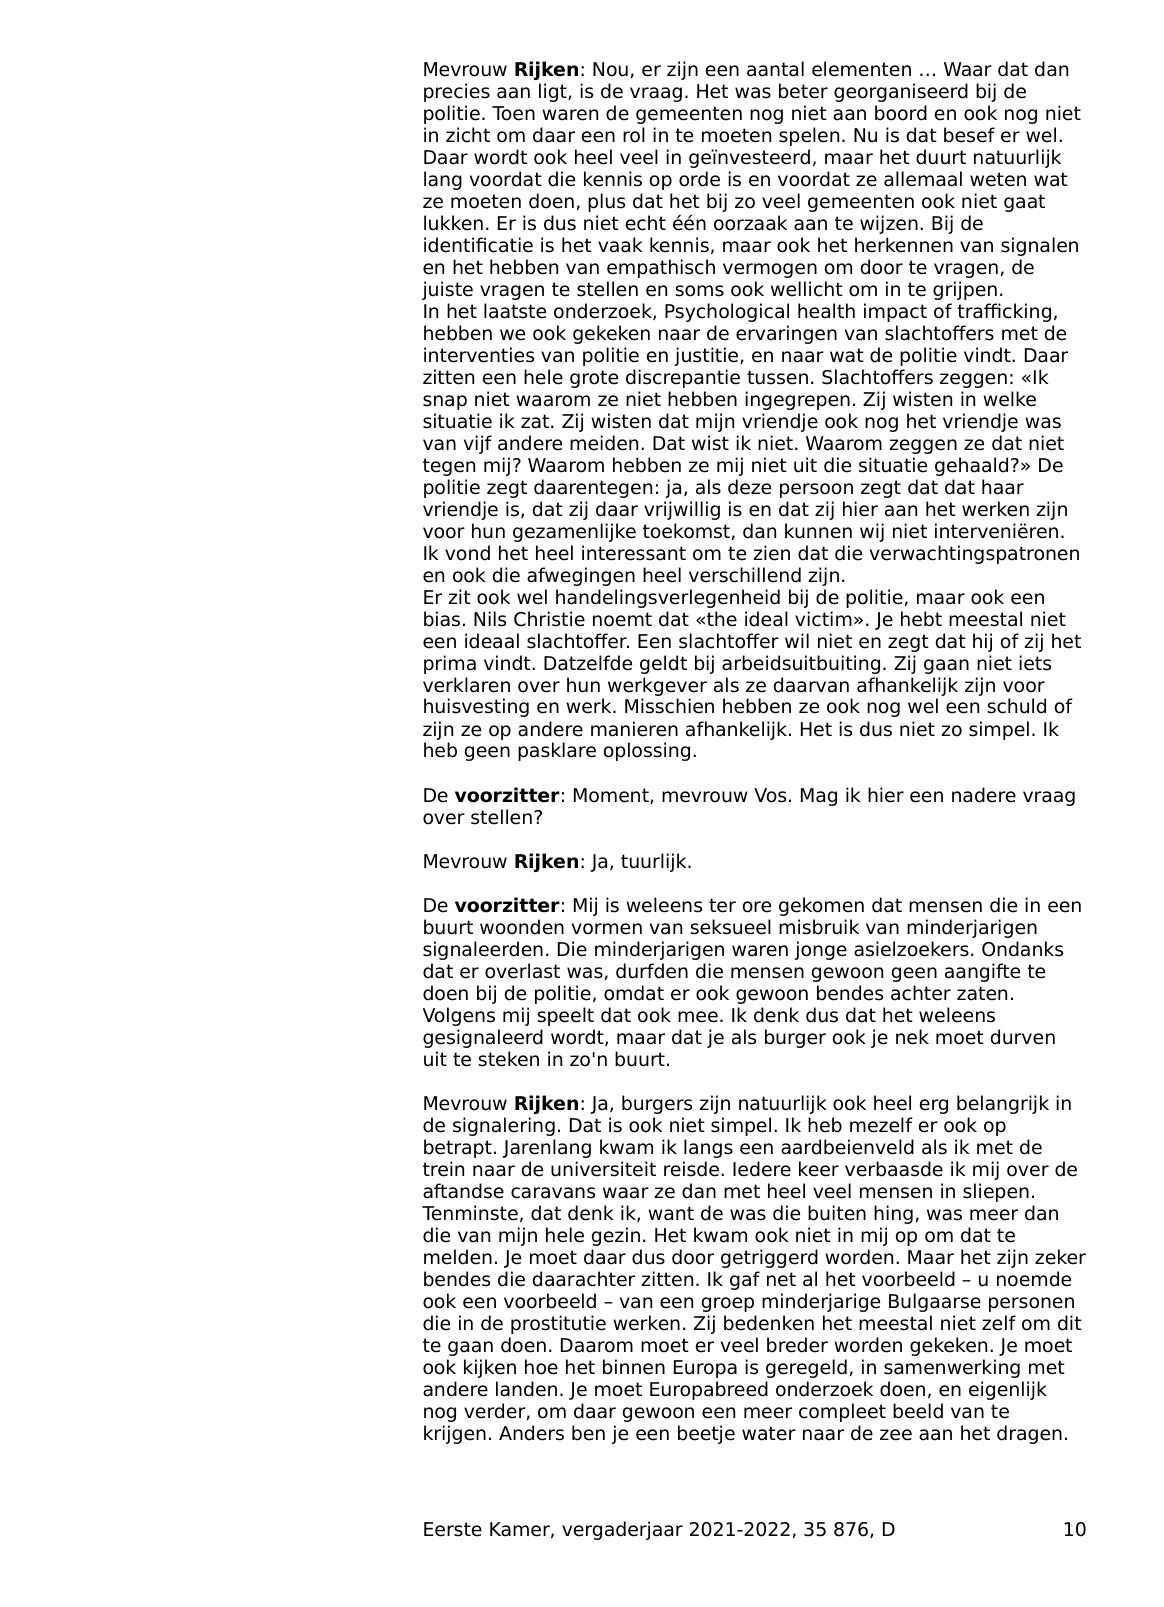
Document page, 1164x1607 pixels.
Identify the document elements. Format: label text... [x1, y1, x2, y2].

text De voorzitter: Mij is weleens ter ore gekomen dat mensen die in een buurt woonden vormen van seksueel misbruik van minderjarigen signaleerden. Die minderjarigen waren jonge asielzoekers. Ondanks dat er overlast was, durfden die mensen gewoon geen aangifte te doen bij de politie, omdat er ook gewoon bendes achter zaten. Volgens mij speelt dat ook mee. Ik denk dus dat het weleens gesignaleerd wordt, maar dat je als burger ook je nek moet durven uit te steken in zo'n buurt. [422, 895, 1087, 1071]
text Mevrouw Rijken: Ja, burgers zijn natuurlijk ook heel erg belangrijk in de signalering. Dat is ook niet simpel. Ik heb mezelf er ook op betrapt. Jarenlang kwam ik langs een aardbeienveld als ik met de trein naar de universiteit reisde. Iedere keer verbaasde ik mij over de aftandse caravans waar ze dan met heel veel mensen in sliepen. Tenminste, dat denk ik, want de was die buiten hing, was meer dan die van mijn hele gezin. Het kwam ook niet in mij op om dat te melden. Je moet daar dus door getriggerd worden. Maar het zijn zeker bendes die daarachter zitten. Ik gaf net al het voorbeeld – u noemde ook een voorbeeld – van een groep minderjarige Bulgaarse personen die in de prostitutie werken. Zij bedenken het meestal niet zelf om dit te gaan doen. Daarom moet er veel breder worden gekeken. Je moet ook kijken hoe het binnen Europa is geregeld, in samenwerking met andere landen. Je moet Europabreed onderzoek doen, en eigenlijk nog verder, om daar gewoon een meer compleet beeld van te krijgen. Anders ben je een beetje water naar de zee aan het dragen. [422, 1093, 1087, 1444]
text Mevrouw Rijken: Nou, er zijn een aantal elementen … Waar dat dan precies aan ligt, is de vraag. Het was beter georganiseerd bij de politie. Toen waren de gemeenten nog niet aan boord en ook nog niet in zicht om daar een rol in te moeten spelen. Nu is dat besef er wel. Daar wordt ook heel veel in geïnvesteerd, maar het duurt natuurlijk lang voordat die kennis op orde is en voordat ze allemaal weten wat ze moeten doen, plus dat het bij zo veel gemeenten ook niet gaat lukken. Er is dus niet echt één oorzaak aan te wijzen. Bij de identificatie is het vaak kennis, maar ook het herkennen van signalen en het hebben van empathisch vermogen om door te vragen, de juiste vragen te stellen en soms ook wellicht om in te grijpen. [422, 59, 1087, 301]
text Mevrouw Rijken: Ja, tuurlijk. [422, 851, 1087, 873]
text De voorzitter: Moment, mevrouw Vos. Mag ik hier een nadere vraag over stellen? [422, 784, 1087, 828]
text Er zit ook wel handelingsverlegenheid bij de politie, maar ook een bias. Nils Christie noemt dat «the ideal victim». Je hebt meestal niet een ideaal slachtoffer. Een slachtoffer wil niet en zegt dat hij of zij het prima vindt. Datzelfde geldt bij arbeidsuitbuiting. Zij gaan niet iets verklaren over hun werkgever als ze daarvan afhankelijk zijn voor huisvesting en werk. Misschien hebben ze ook nog wel een schuld of zijn ze op andere manieren afhankelijk. Het is dus niet zo simpel. Ik heb geen pasklare oplossing. [422, 587, 1087, 762]
text In het laatste onderzoek, Psychological health impact of trafficking, hebben we ook gekeken naar de ervaringen van slachtoffers met de interventies van politie en justitie, en naar wat de politie vindt. Daar zitten een hele grote discrepantie tussen. Slachtoffers zeggen: «Ik snap niet waarom ze niet hebben ingegrepen. Zij wisten in welke situatie ik zat. Zij wisten dat mijn vriendje ook nog het vriendje was van vijf andere meiden. Dat wist ik niet. Waarom zeggen ze dat niet tegen mij? Waarom hebben ze mij niet uit die situatie gehaald?» De politie zegt daarentegen: ja, als deze persoon zegt dat dat haar vriendje is, dat zij daar vrijwillig is en dat zij hier aan het werken zijn voor hun gezamenlijke toekomst, dan kunnen wij niet interveniëren. Ik vond het heel interessant om te zien dat die verwachtingspatronen en ook die afwegingen heel verschillend zijn. [422, 301, 1087, 587]
